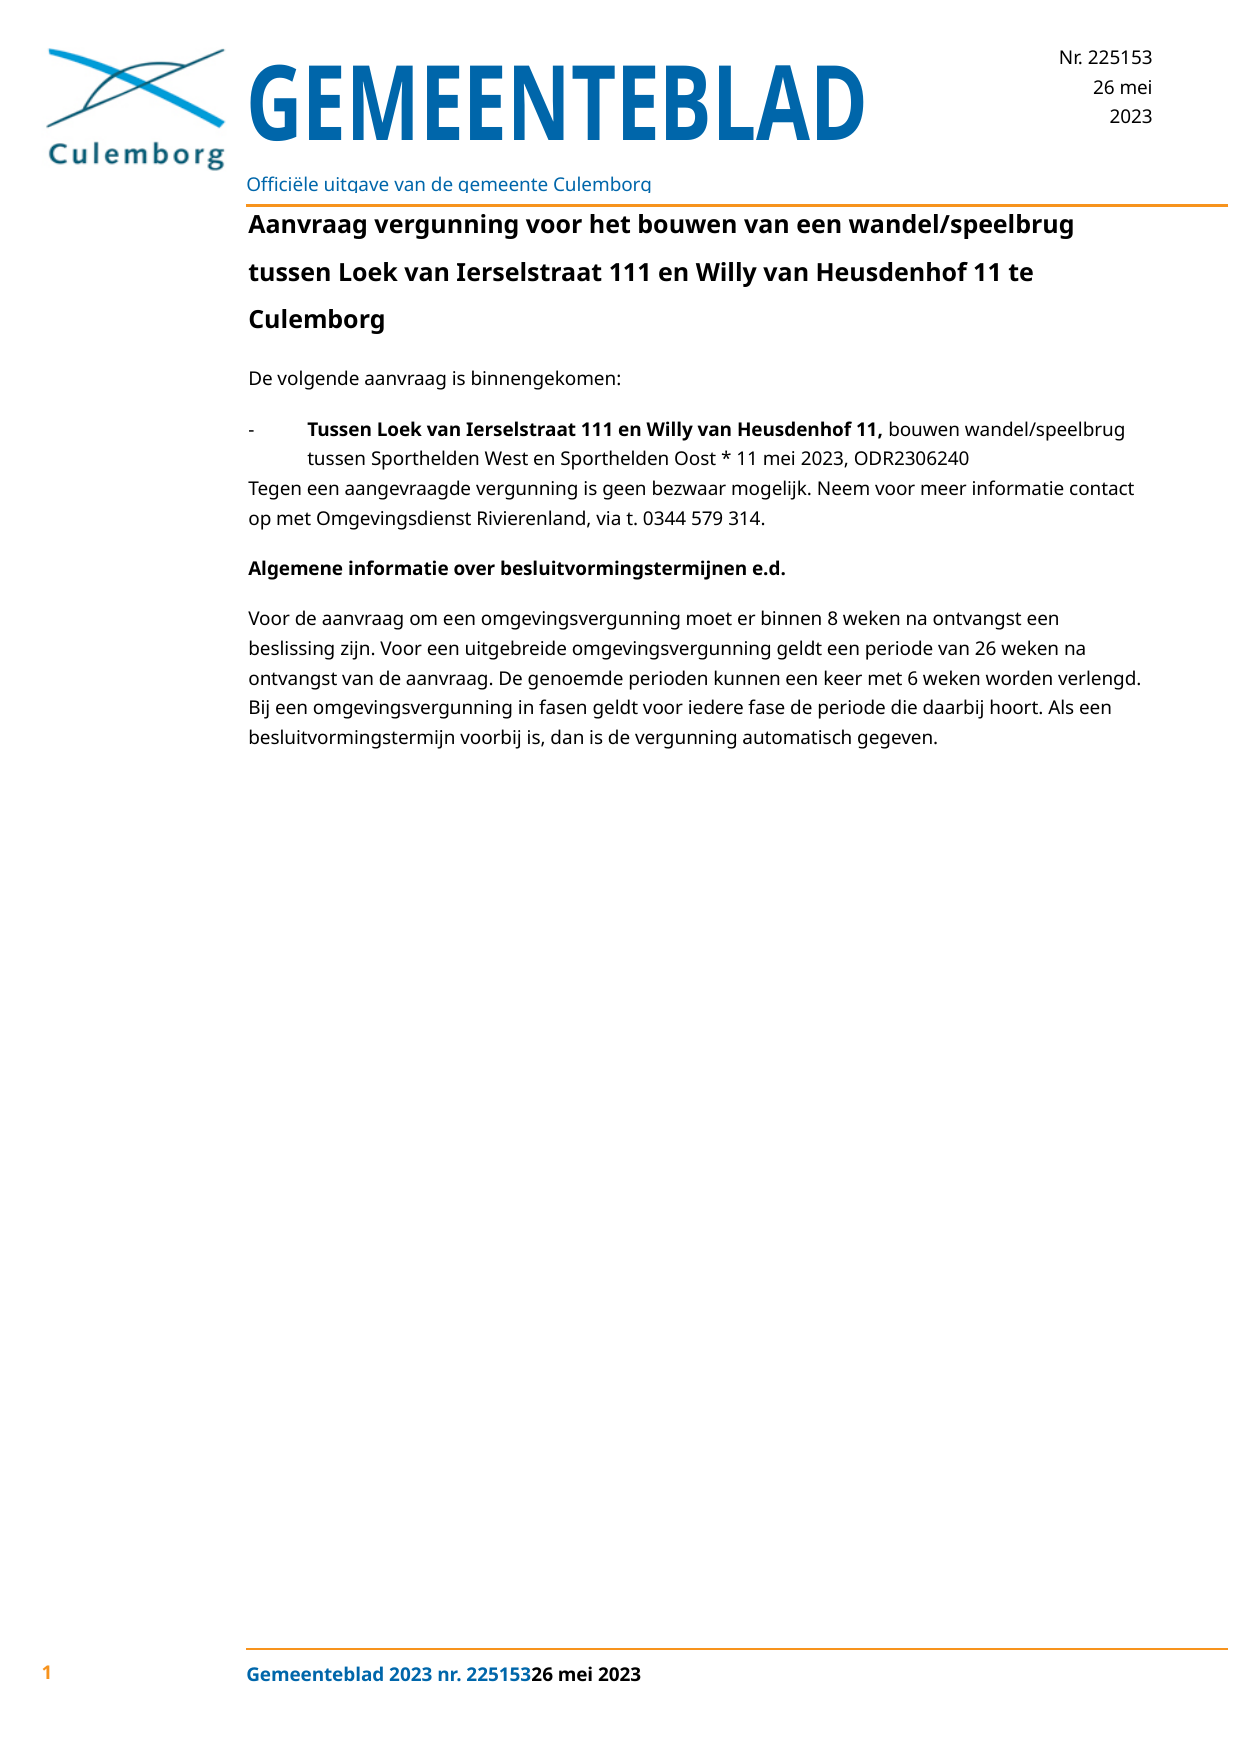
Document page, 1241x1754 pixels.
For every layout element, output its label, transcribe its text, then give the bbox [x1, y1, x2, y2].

text Algemene informatie over besluitvormingstermijnen e.d. [248, 555, 1152, 581]
text Tegen een aangevraagde vergunning is geen bezwaar mogelijk. Neem voor meer informatie contact op met Omgevingsdienst Rivierenland, via t. 0344 579 314. [248, 475, 1152, 530]
text Voor de aanvraag om een omgevingsvergunning moet er binnen 8 weken na ontvangst een beslissing zijn. Voor een uitgebreide omgevingsvergunning geldt een periode van 26 weken na ontvangst van de aanvraag. De genoemde perioden kunnen een keer met 6 weken worden verlengd. Bij een omgevingsvergunning in fasen geldt voor iedere fase de periode die daarbij hoort. Als een besluitvormingstermijn voorbij is, dan is de vergunning automatisch gegeven. [248, 606, 1152, 749]
text Aanvraag vergunning voor het bouwen van een wandel/speelbrug tussen Loek van Ierselstraat 111 en Willy van Heusdenhof 11 te Culemborg [248, 207, 1152, 336]
text De volgende aanvraag is binnengekomen: [248, 366, 1152, 391]
list Tussen Loek van Ierselstraat 111 en Willy van Heusdenhof 11, bouwen wandel/speelbrug tussen Sporthelden West en Sporthelden Oost * 11 mei 2023, ODR2306240 [248, 416, 1152, 471]
picture [41, 47, 231, 172]
